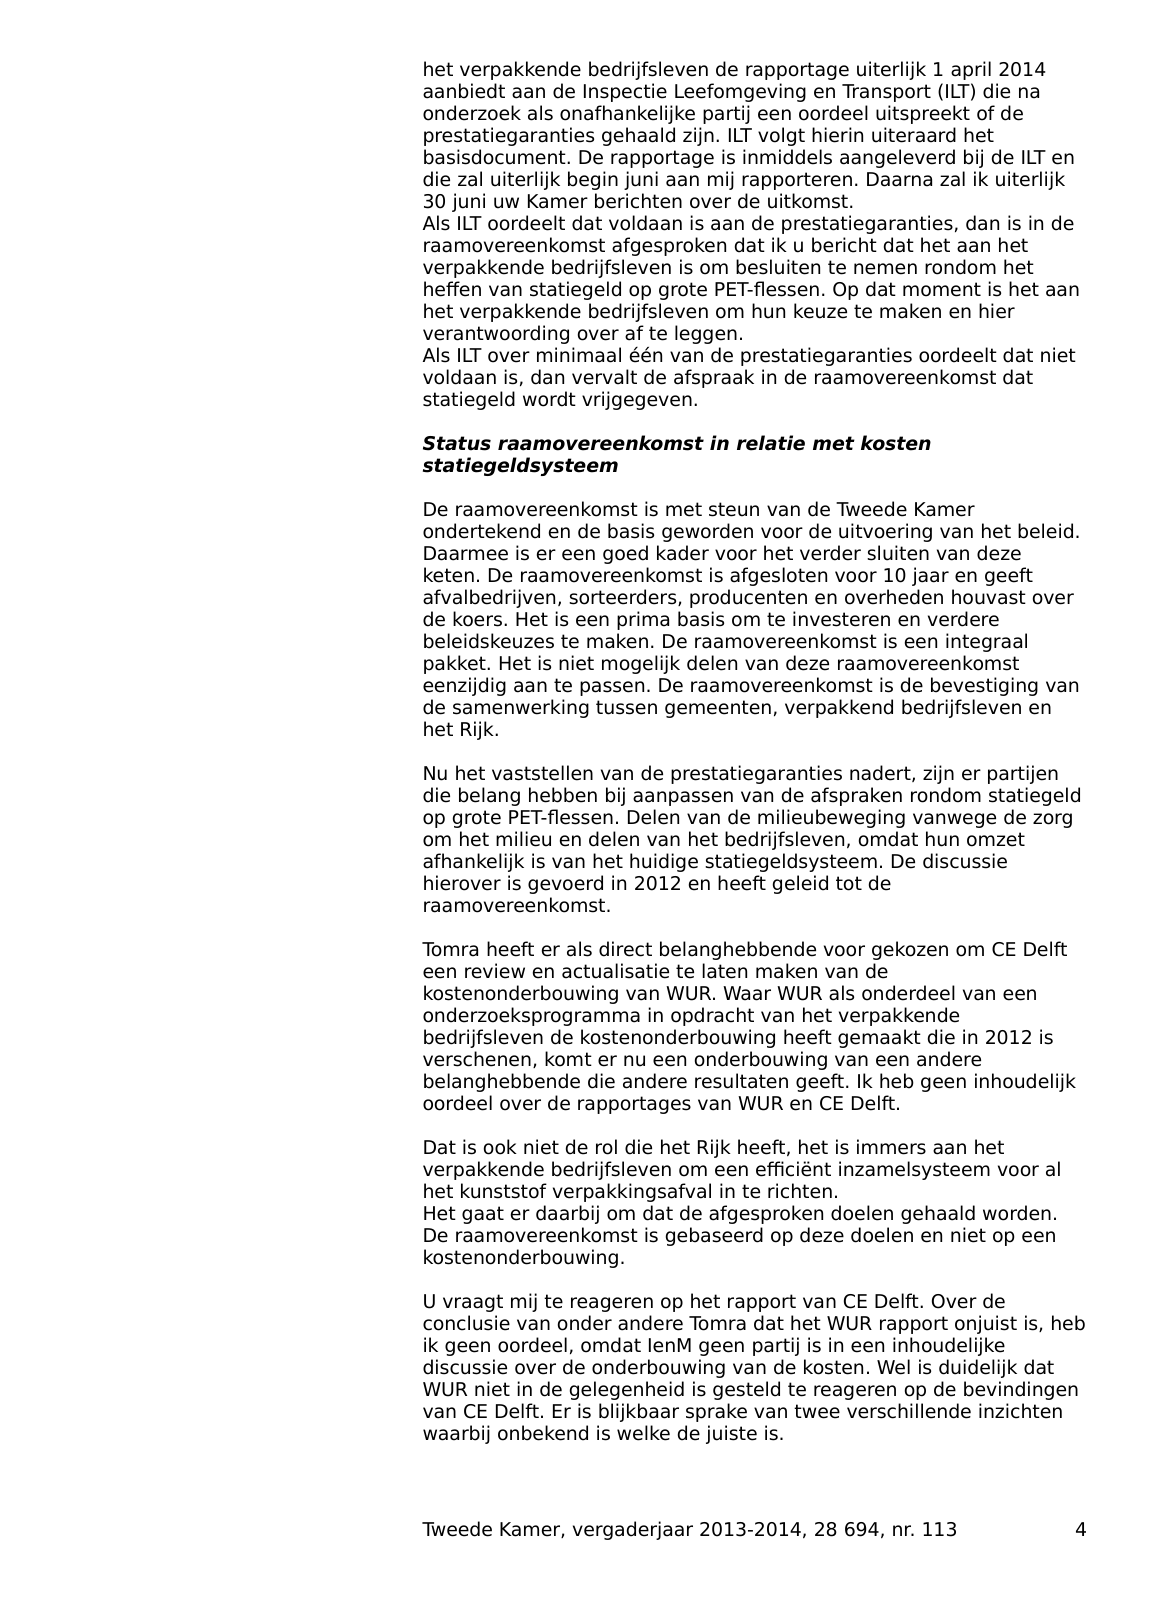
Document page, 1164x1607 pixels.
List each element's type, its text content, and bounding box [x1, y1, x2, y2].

text Nu het vaststellen van de prestatiegaranties nadert, zijn er partijen die belang hebben bij aanpassen van de afspraken rondom statiegeld op grote PET-flessen. Delen van de milieubeweging vanwege de zorg om het milieu en delen van het bedrijfsleven, omdat hun omzet afhankelijk is van het huidige statiegeldsysteem. De discussie hierover is gevoerd in 2012 en heeft geleid tot de raamovereenkomst. [422, 763, 1087, 917]
text Als ILT oordeelt dat voldaan is aan de prestatiegaranties, dan is in de raamovereenkomst afgesproken dat ik u bericht dat het aan het verpakkende bedrijfsleven is om besluiten te nemen rondom het heffen van statiegeld op grote PET-flessen. Op dat moment is het aan het verpakkende bedrijfsleven om hun keuze te maken en hier verantwoording over af te leggen. [422, 213, 1087, 345]
text Tomra heeft er als direct belanghebbende voor gekozen om CE Delft een review en actualisatie te laten maken van de kostenonderbouwing van WUR. Waar WUR als onderdeel van een onderzoeksprogramma in opdracht van het verpakkende bedrijfsleven de kostenonderbouwing heeft gemaakt die in 2012 is verschenen, komt er nu een onderbouwing van een andere belanghebbende die andere resultaten geeft. Ik heb geen inhoudelijk oordeel over de rapportages van WUR en CE Delft. [422, 939, 1087, 1115]
text het verpakkende bedrijfsleven de rapportage uiterlijk 1 april 2014 aanbiedt aan de Inspectie Leefomgeving en Transport (ILT) die na onderzoek als onafhankelijke partij een oordeel uitspreekt of de prestatiegaranties gehaald zijn. ILT volgt hierin uiteraard het basisdocument. De rapportage is inmiddels aangeleverd bij de ILT en die zal uiterlijk begin juni aan mij rapporteren. Daarna zal ik uiterlijk 30 juni uw Kamer berichten over de uitkomst. [422, 59, 1087, 213]
text Dat is ook niet de rol die het Rijk heeft, het is immers aan het verpakkende bedrijfsleven om een efficiënt inzamelsysteem voor al het kunststof verpakkingsafval in te richten. [422, 1137, 1087, 1203]
text De raamovereenkomst is met steun van de Tweede Kamer ondertekend en de basis geworden voor de uitvoering van het beleid. Daarmee is er een goed kader voor het verder sluiten van deze keten. De raamovereenkomst is afgesloten voor 10 jaar en geeft afvalbedrijven, sorteerders, producenten en overheden houvast over de koers. Het is een prima basis om te investeren en verdere beleidskeuzes te maken. De raamovereenkomst is een integraal pakket. Het is niet mogelijk delen van deze raamovereenkomst eenzijdig aan te passen. De raamovereenkomst is de bevestiging van de samenwerking tussen gemeenten, verpakkend bedrijfsleven en het Rijk. [422, 499, 1087, 741]
subtitle Status raamovereenkomst in relatie met kosten statiegeldsysteem [422, 433, 1087, 477]
text U vraagt mij te reageren op het rapport van CE Delft. Over de conclusie van onder andere Tomra dat het WUR rapport onjuist is, heb ik geen oordeel, omdat IenM geen partij is in een inhoudelijke discussie over de onderbouwing van de kosten. Wel is duidelijk dat WUR niet in de gelegenheid is gesteld te reageren op de bevindingen van CE Delft. Er is blijkbaar sprake van twee verschillende inzichten waarbij onbekend is welke de juiste is. [422, 1291, 1087, 1445]
text Het gaat er daarbij om dat de afgesproken doelen gehaald worden. De raamovereenkomst is gebaseerd op deze doelen en niet op een kostenonderbouwing. [422, 1203, 1087, 1269]
text Als ILT over minimaal één van de prestatiegaranties oordeelt dat niet voldaan is, dan vervalt de afspraak in de raamovereenkomst dat statiegeld wordt vrijgegeven. [422, 345, 1087, 411]
